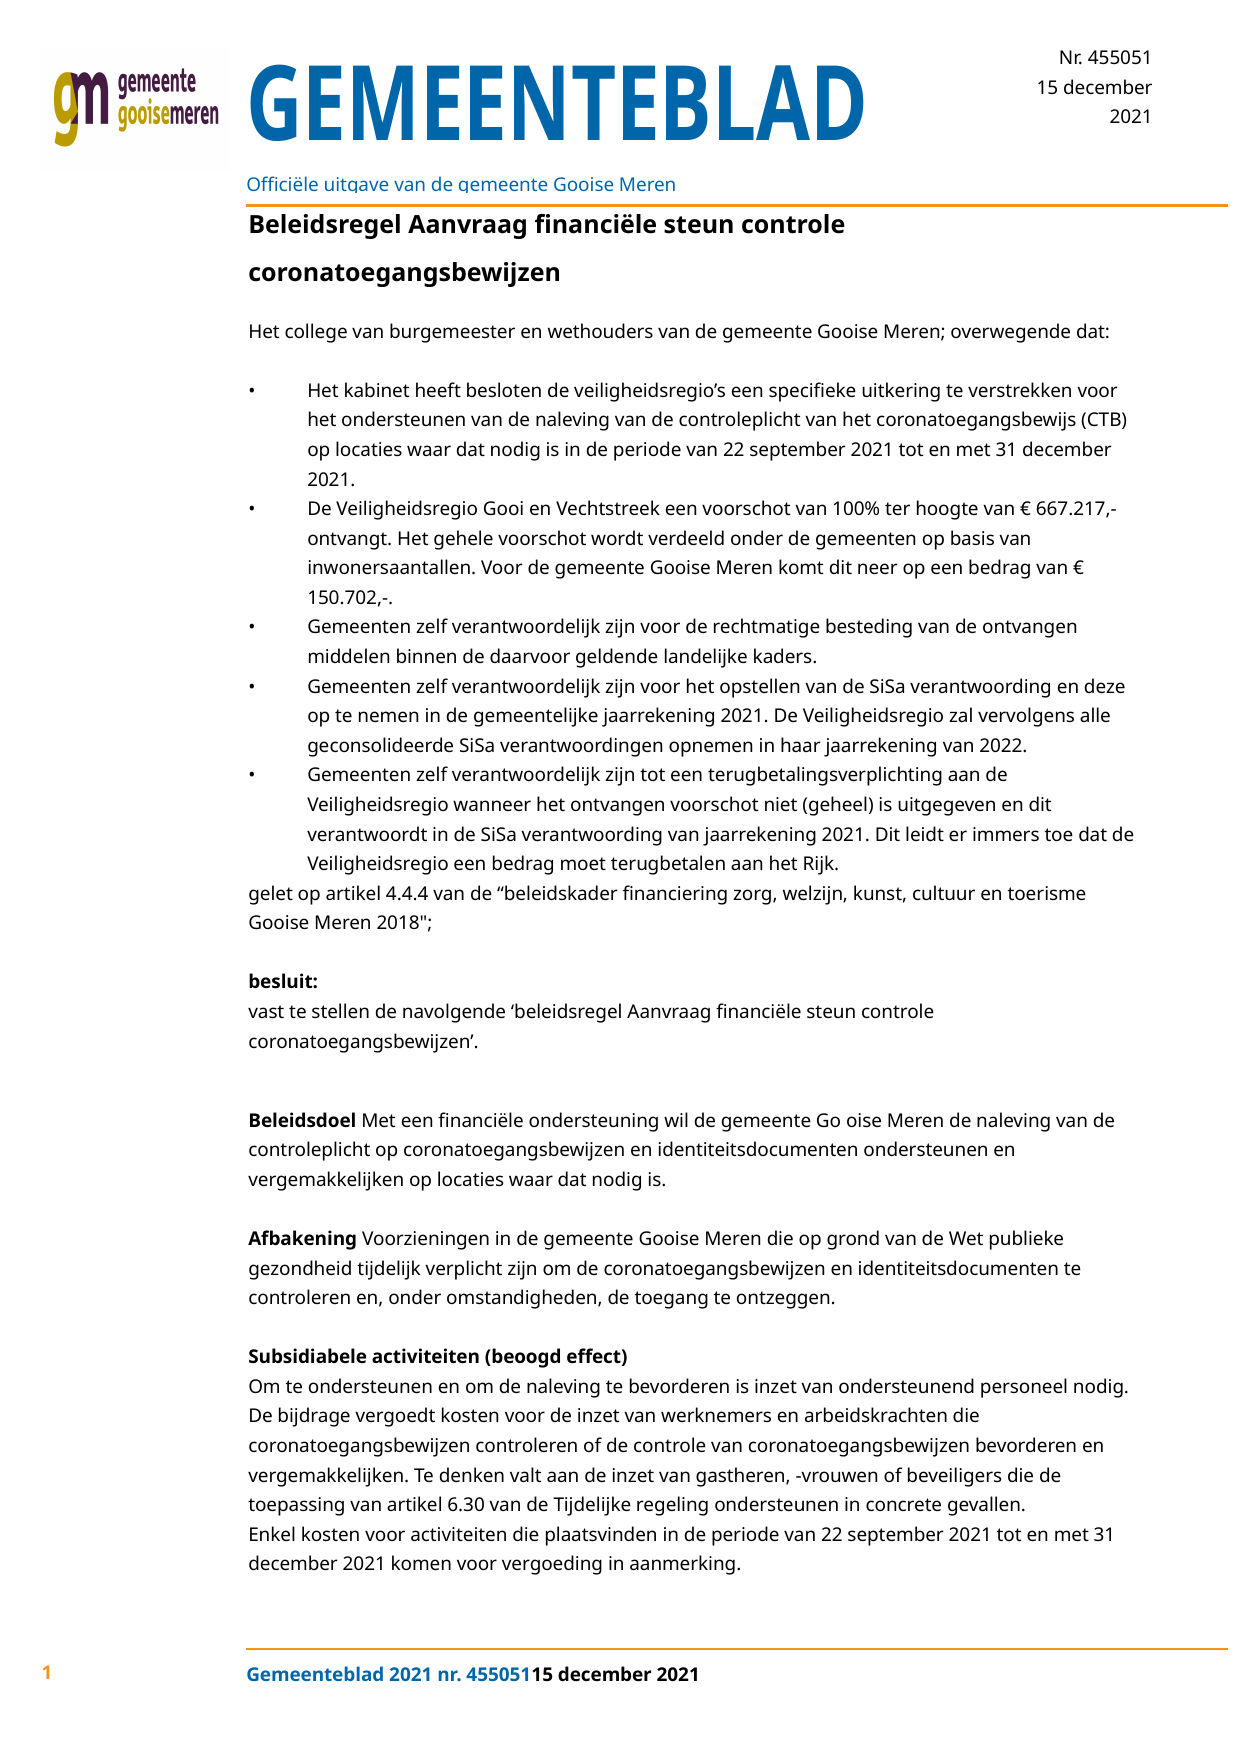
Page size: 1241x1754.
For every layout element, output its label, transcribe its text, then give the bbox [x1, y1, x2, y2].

list Het kabinet heeft besloten de veiligheidsregio’s een specifieke uitkering te verstrekken voor het ondersteunen van de naleving van de controleplicht van het coronatoegangsbewijs (CTB) op locaties waar dat nodig is in de periode van 22 september 2021 tot en met 31 december 2021. [248, 377, 1152, 492]
text vast te stellen de navolgende ‘beleidsregel Aanvraag financiële steun controle coronatoegangsbewijzen’. [248, 998, 1152, 1054]
text Beleidsdoel Met een financiële ondersteuning wil de gemeente Go oise Meren de naleving van de controleplicht op coronatoegangsbewijzen en identiteitsdocumenten ondersteunen en vergemakkelijken op locaties waar dat nodig is. [248, 1107, 1152, 1192]
list Gemeenten zelf verantwoordelijk zijn tot een terugbetalingsverplichting aan de Veiligheidsregio wanneer het ontvangen voorschot niet (geheel) is uitgegeven en dit verantwoordt in de SiSa verantwoording van jaarrekening 2021. Dit leidt er immers toe dat de Veiligheidsregio een bedrag moet terugbetalen aan het Rijk. [248, 762, 1152, 876]
text Om te ondersteunen en om de naleving te bevorderen is inzet van ondersteunend personeel nodig. De bijdrage vergoedt kosten voor de inzet van werknemers en arbeidskrachten die coronatoegangsbewijzen controleren of de controle van coronatoegangsbewijzen bevorderen en vergemakkelijken. Te denken valt aan de inzet van gastheren, -vrouwen of beveiligers die de toepassing van artikel 6.30 van de Tijdelijke regeling ondersteunen in concrete gevallen. [248, 1373, 1152, 1517]
list De Veiligheidsregio Gooi en Vechtstreek een voorschot van 100% ter hoogte van € 667.217,- ontvangt. Het gehele voorschot wordt verdeeld onder de gemeenten op basis van inwonersaantallen. Voor de gemeente Gooise Meren komt dit neer op een bedrag van € 150.702,-. [248, 495, 1152, 610]
list Gemeenten zelf verantwoordelijk zijn voor het opstellen van de SiSa verantwoording en deze op te nemen in de gemeentelijke jaarrekening 2021. De Veiligheidsregio zal vervolgens alle geconsolideerde SiSa verantwoordingen opnemen in haar jaarrekening van 2022. [248, 673, 1152, 758]
text besluit: [248, 969, 1152, 994]
list Gemeenten zelf verantwoordelijk zijn voor de rechtmatige besteding van de ontvangen middelen binnen de daarvoor geldende landelijke kaders. [248, 614, 1152, 669]
text Afbakening Voorzieningen in de gemeente Gooise Meren die op grond van de Wet publieke gezondheid tijdelijk verplicht zijn om de coronatoegangsbewijzen en identiteitsdocumenten te controleren en, onder omstandigheden, de toegang te ontzeggen. [248, 1225, 1152, 1310]
text Enkel kosten voor activiteiten die plaatsvinden in de periode van 22 september 2021 tot en met 31 december 2021 komen voor vergoeding in aanmerking. [248, 1521, 1152, 1576]
text Subsidiabele activiteiten (beoogd effect) [248, 1343, 1152, 1369]
text Beleidsregel Aanvraag financiële steun controle coronatoegangsbewijzen [248, 207, 1152, 288]
picture [41, 47, 231, 172]
text gelet op artikel 4.4.4 van de “beleidskader financiering zorg, welzijn, kunst, cultuur en toerisme Gooise Meren 2018"; [248, 880, 1152, 935]
text Het college van burgemeester en wethouders van de gemeente Gooise Meren; overwegende dat: [248, 318, 1152, 344]
